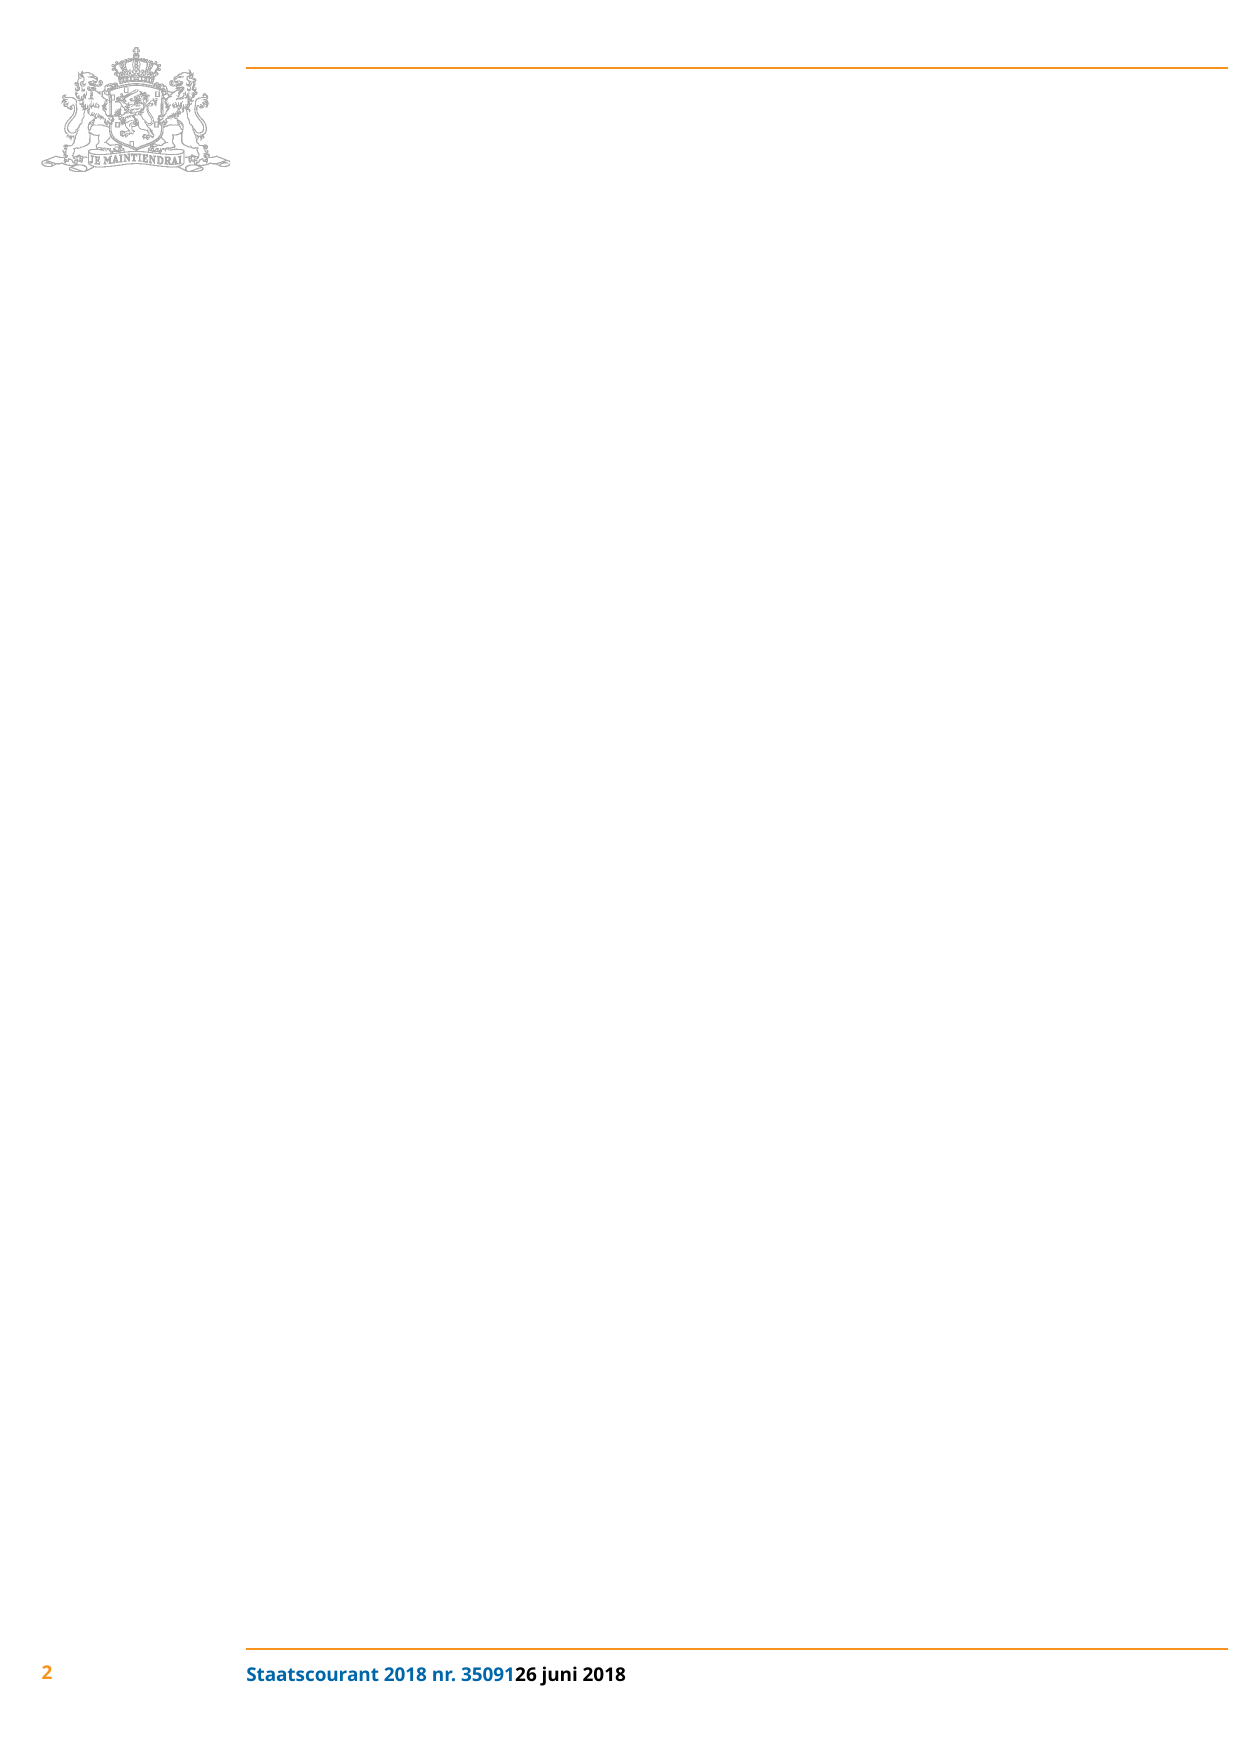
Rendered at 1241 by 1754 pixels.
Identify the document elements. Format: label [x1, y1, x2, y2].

picture [41, 47, 231, 172]
